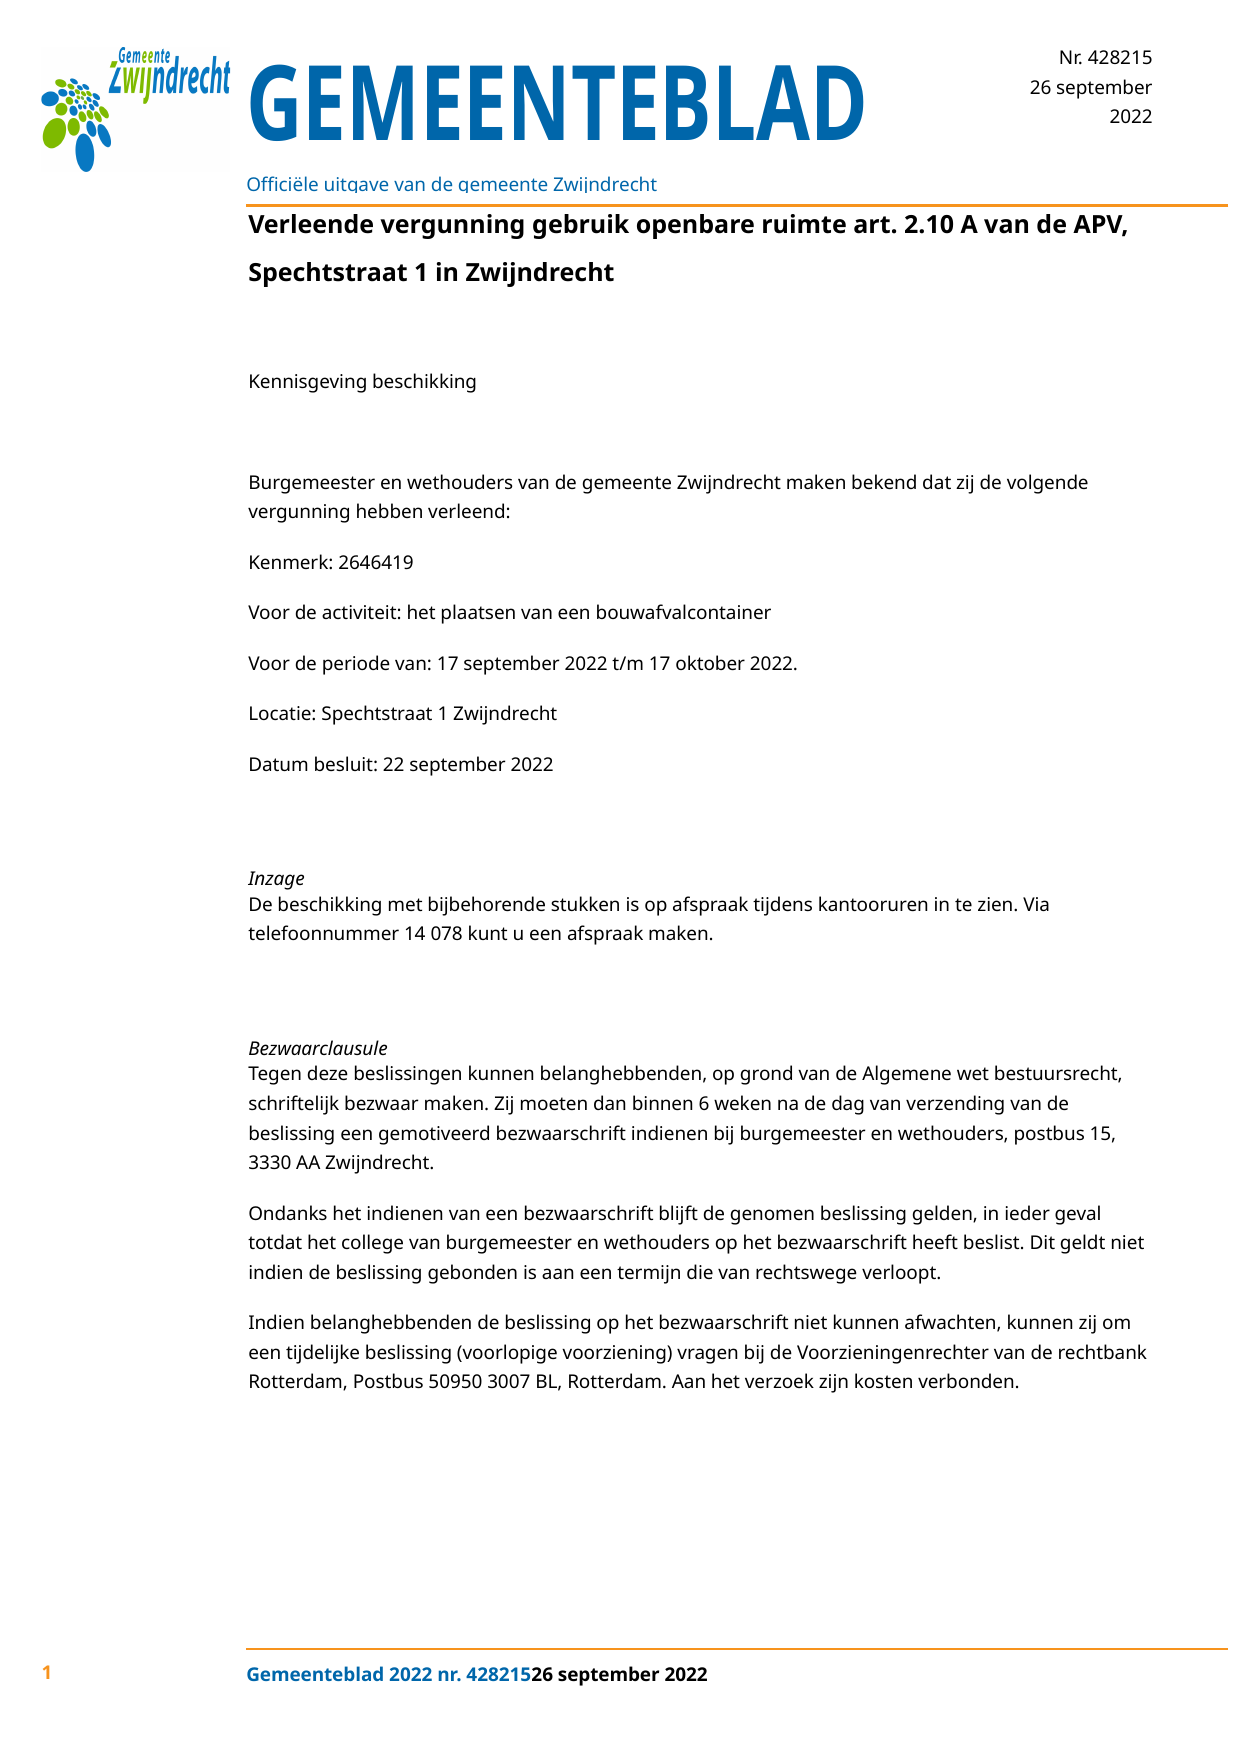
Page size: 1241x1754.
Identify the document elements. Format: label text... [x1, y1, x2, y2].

text Ondanks het indienen van een bezwaarschrift blijft de genomen beslissing gelden, in ieder geval totdat het college van burgemeester en wethouders op het bezwaarschrift heeft beslist. Dit geldt niet indien de beslissing gebonden is aan een termijn die van rechtswege verloopt. [248, 1200, 1152, 1285]
picture [41, 47, 231, 172]
text Verleende vergunning gebruik openbare ruimte art. 2.10 A van de APV, Spechtstraat 1 in Zwijndrecht [248, 207, 1152, 288]
text Datum besluit: 22 september 2022 [248, 751, 1152, 777]
text De beschikking met bijbehorende stukken is op afspraak tijdens kantooruren in te zien. Via telefoonnummer 14 078 kunt u een afspraak maken. [248, 891, 1152, 946]
text Locatie: Spechtstraat 1 Zwijndrecht [248, 700, 1152, 726]
text Voor de activiteit: het plaatsen van een bouwafvalcontainer [248, 599, 1152, 625]
text Burgemeester en wethouders van de gemeente Zwijndrecht maken bekend dat zij de volgende vergunning hebben verleend: [248, 469, 1152, 524]
text Indien belanghebbenden de beslissing op het bezwaarschrift niet kunnen afwachten, kunnen zij om een tijdelijke beslissing (voorlopige voorziening) vragen bij de Voorzieningenrechter van de rechtbank Rotterdam, Postbus 50950 3007 BL, Rotterdam. Aan het verzoek zijn kosten verbonden. [248, 1309, 1152, 1394]
text Inzage [248, 865, 1152, 891]
text Tegen deze beslissingen kunnen belanghebbenden, op grond van de Algemene wet bestuursrecht, schriftelijk bezwaar maken. Zij moeten dan binnen 6 weken na de dag van verzending van de beslissing een gemotiveerd bezwaarschrift indienen bij burgemeester en wethouders, postbus 15, 3330 AA Zwijndrecht. [248, 1061, 1152, 1175]
text Kennisgeving beschikking [248, 368, 1152, 394]
text Voor de periode van: 17 september 2022 t/m 17 oktober 2022. [248, 650, 1152, 676]
text Bezwaarclausule [248, 1035, 1152, 1061]
text Kenmerk: 2646419 [248, 549, 1152, 575]
